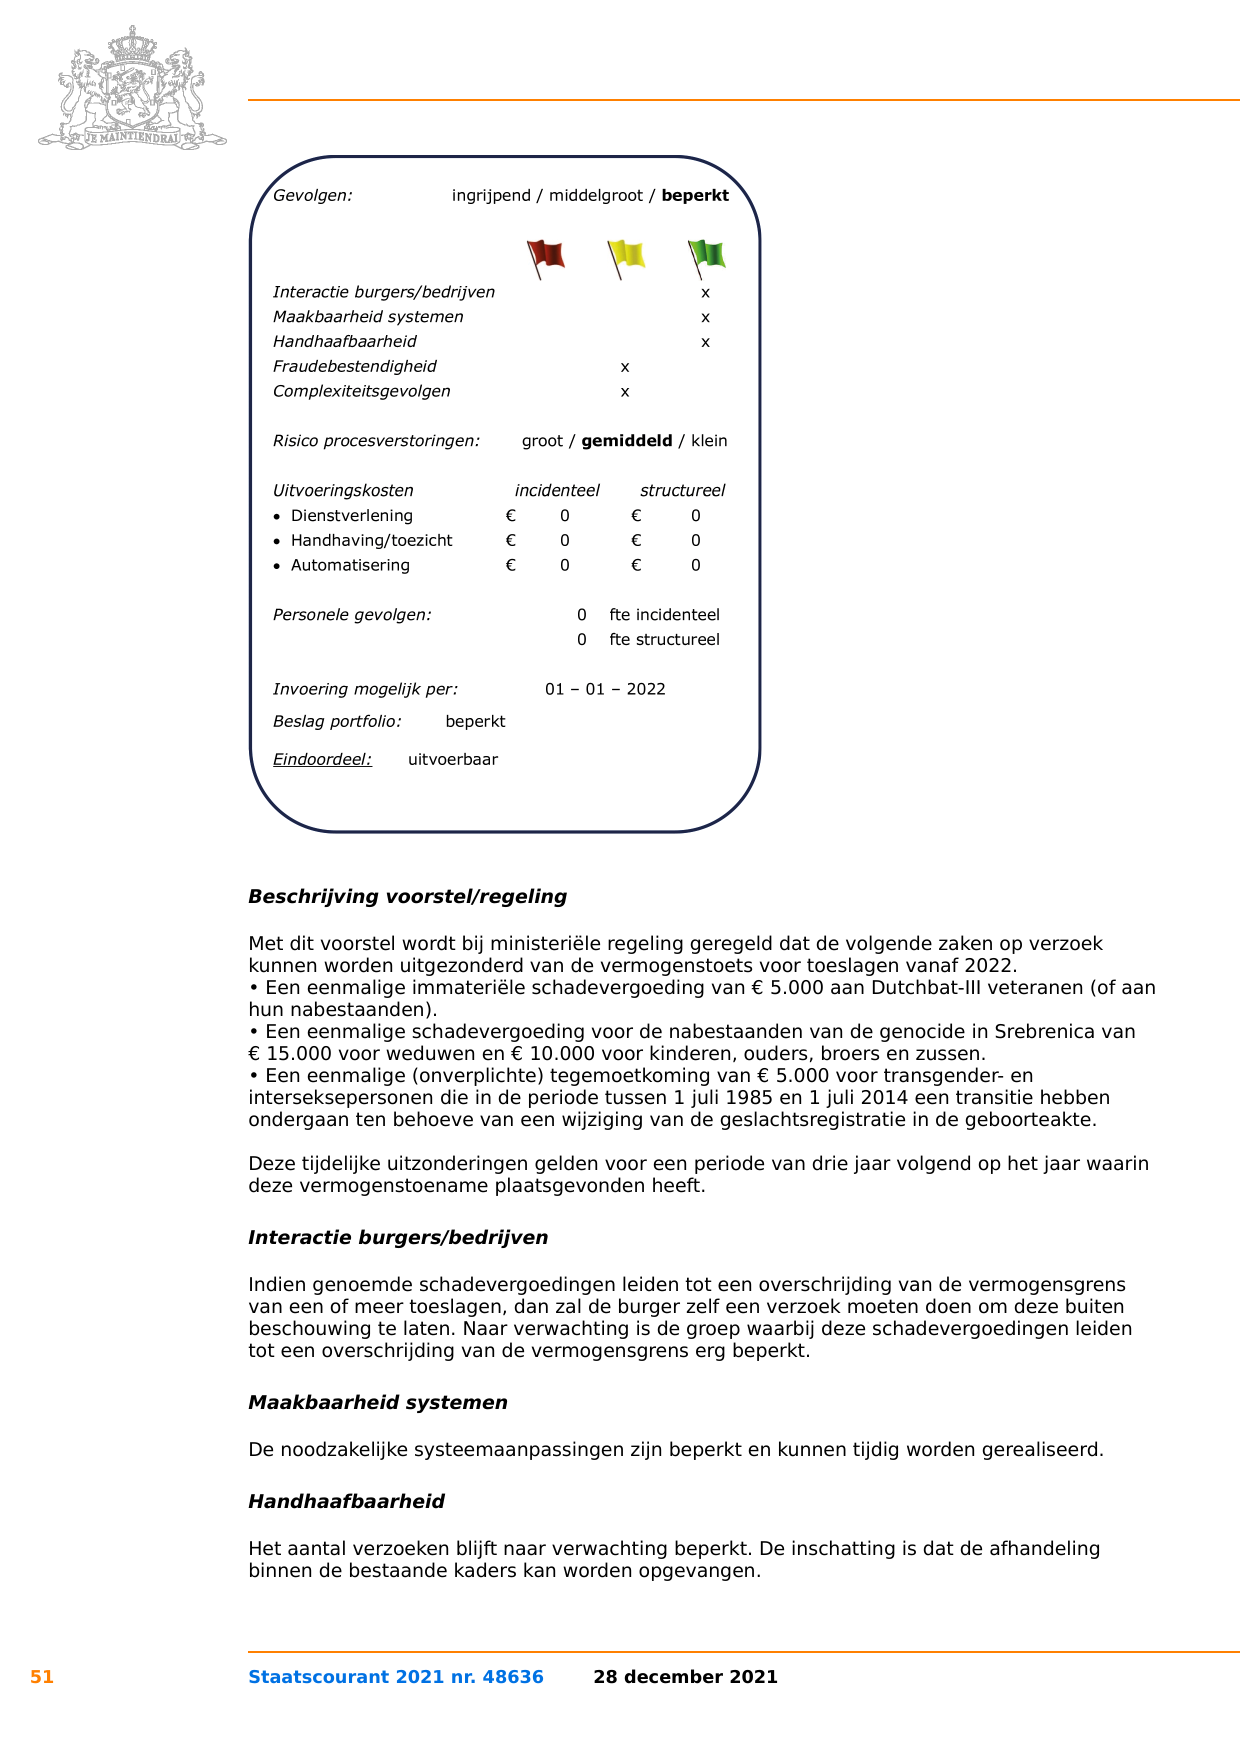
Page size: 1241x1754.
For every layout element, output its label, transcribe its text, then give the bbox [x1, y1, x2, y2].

text Indien genoemde schadevergoedingen leiden tot een overschrijding van de vermogensgrens van een of meer toeslagen, dan zal de burger zelf een verzoek moeten doen om deze buiten beschouwing te laten. Naar verwachting is de groep waarbij deze schadevergoedingen leiden tot een overschrijding van de vermogensgrens erg beperkt. [248, 1274, 1163, 1362]
text Deze tijdelijke uitzonderingen gelden voor een periode van drie jaar volgend op het jaar waarin deze vermogenstoename plaatsgevonden heeft. [248, 1153, 1163, 1197]
text • Een eenmalige (onverplichte) tegemoetkoming van € 5.000 voor transgender- en interseksepersonen die in de periode tussen 1 juli 1985 en 1 juli 2014 een transitie hebben ondergaan ten behoeve van een wijziging van de geslachtsregistratie in de geboorteakte. [248, 1065, 1163, 1131]
subtitle Interactie burgers/bedrijven [248, 1227, 1163, 1249]
text • Een eenmalige schadevergoeding voor de nabestaanden van de genocide in Srebrenica van € 15.000 voor weduwen en € 10.000 voor kinderen, ouders, broers en zussen. [248, 1021, 1163, 1065]
subtitle Handhaafbaarheid [248, 1491, 1163, 1512]
text • Een eenmalige immateriële schadevergoeding van € 5.000 aan Dutchbat-III veteranen (of aan hun nabestaanden). [248, 977, 1163, 1021]
text Het aantal verzoeken blijft naar verwachting beperkt. De inschatting is dat de afhandeling binnen de bestaande kaders kan worden opgevangen. [248, 1537, 1163, 1581]
text De noodzakelijke systeemaanpassingen zijn beperkt en kunnen tijdig worden gerealiseerd. [248, 1438, 1163, 1461]
text Met dit voorstel wordt bij ministeriële regeling geregeld dat de volgende zaken op verzoek kunnen worden uitgezonderd van de vermogenstoets voor toeslagen vanaf 2022. [248, 933, 1163, 977]
picture [248, 155, 762, 834]
subtitle Maakbaarheid systemen [248, 1392, 1163, 1413]
subtitle Beschrijving voorstel/regeling [248, 886, 1163, 908]
picture [38, 25, 227, 150]
